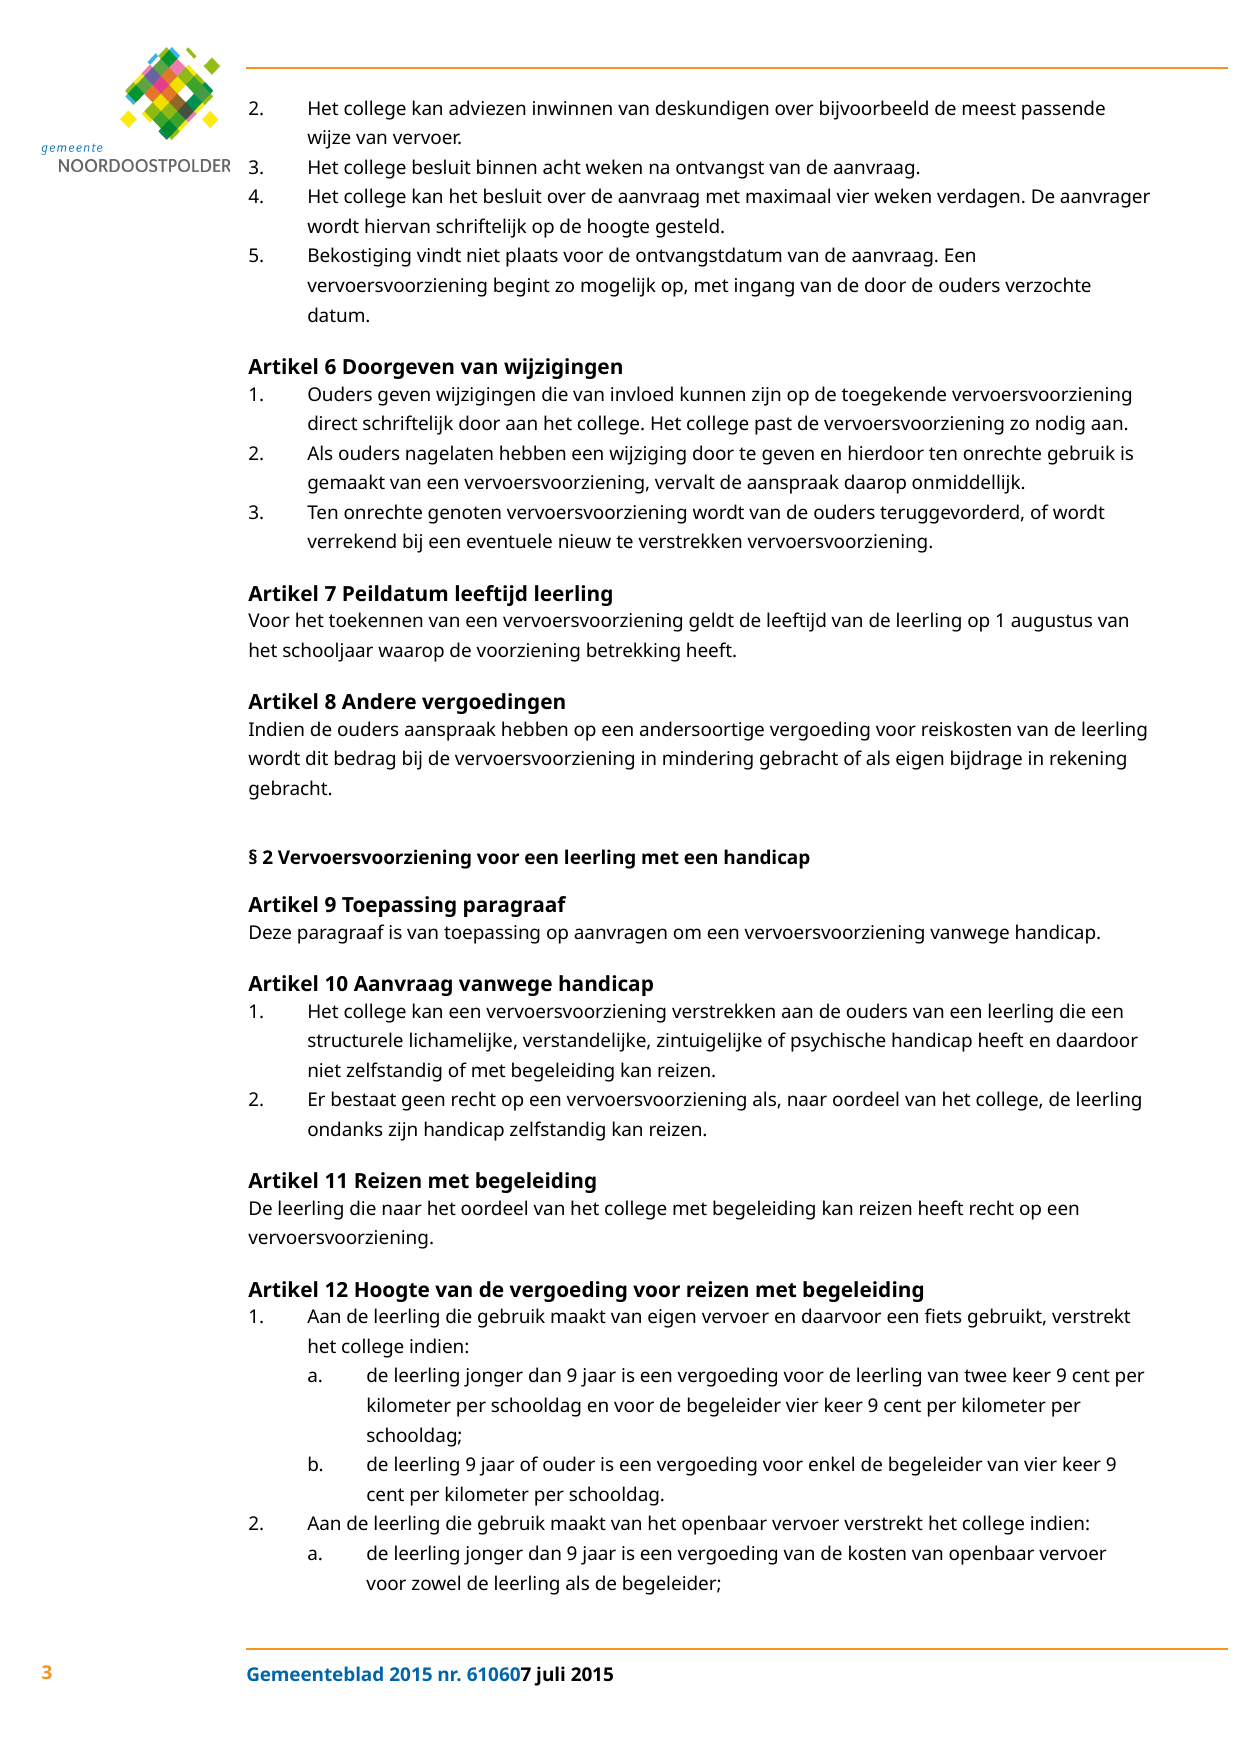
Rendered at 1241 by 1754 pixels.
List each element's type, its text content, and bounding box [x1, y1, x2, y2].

list Als ouders nagelaten hebben een wijziging door te geven en hierdoor ten onrechte gebruik is gemaakt van een vervoersvoorziening, vervalt de aanspraak daarop onmiddellijk. [248, 440, 1152, 495]
text Voor het toekennen van een vervoersvoorziening geldt de leeftijd van de leerling op 1 augustus van het schooljaar waarop de voorziening betrekking heeft. [248, 607, 1152, 663]
list Aan de leerling die gebruik maakt van het openbaar vervoer verstrekt het college indien: [248, 1511, 1152, 1536]
list Er bestaat geen recht op een vervoersvoorziening als, naar oordeel van het college, de leerling ondanks zijn handicap zelfstandig kan reizen. [248, 1087, 1152, 1142]
list Ten onrechte genoten vervoersvoorziening wordt van de ouders teruggevorderd, of wordt verrekend bij een eventuele nieuw te verstrekken vervoersvoorziening. [248, 499, 1152, 554]
list de leerling jonger dan 9 jaar is een vergoeding van de kosten van openbaar vervoer voor zowel de leerling als de begeleider; [307, 1540, 1152, 1595]
list Het college besluit binnen acht weken na ontvangst van de aanvraag. [248, 154, 1152, 180]
text Deze paragraaf is van toepassing op aanvragen om een vervoersvoorziening vanwege handicap. [248, 919, 1152, 945]
text De leerling die naar het oordeel van het college met begeleiding kan reizen heeft recht op een vervoersvoorziening. [248, 1195, 1152, 1250]
list de leerling 9 jaar of ouder is een vergoeding voor enkel de begeleider van vier keer 9 cent per kilometer per schooldag. [307, 1451, 1152, 1507]
text Artikel 9 Toepassing paragraaf [248, 891, 1152, 919]
text Artikel 11 Reizen met begeleiding [248, 1167, 1152, 1195]
text Artikel 7 Peildatum leeftijd leerling [248, 579, 1152, 607]
list Het college kan een vervoersvoorziening verstrekken aan de ouders van een leerling die een structurele lichamelijke, verstandelijke, zintuigelijke of psychische handicap heeft en daardoor niet zelfstandig of met begeleiding kan reizen. [248, 998, 1152, 1083]
text Artikel 10 Aanvraag vanwege handicap [248, 969, 1152, 998]
list Het college kan adviezen inwinnen van deskundigen over bijvoorbeeld de meest passende wijze van vervoer. [248, 95, 1152, 150]
list Bekostiging vindt niet plaats voor de ontvangstdatum van de aanvraag. Een vervoersvoorziening begint zo mogelijk op, met ingang van de door de ouders verzochte datum. [248, 243, 1152, 328]
list Ouders geven wijzigingen die van invloed kunnen zijn op de toegekende vervoersvoorziening direct schriftelijk door aan het college. Het college past de vervoersvoorziening zo nodig aan. [248, 381, 1152, 436]
list Het college kan het besluit over de aanvraag met maximaal vier weken verdagen. De aanvrager wordt hiervan schriftelijk op de hoogte gesteld. [248, 183, 1152, 239]
picture [41, 47, 231, 172]
text Artikel 12 Hoogte van de vergoeding voor reizen met begeleiding [248, 1275, 1152, 1303]
list Aan de leerling die gebruik maakt van eigen vervoer en daarvoor een fiets gebruikt, verstrekt het college indien: [248, 1303, 1152, 1359]
text Artikel 6 Doorgeven van wijzigingen [248, 352, 1152, 381]
list de leerling jonger dan 9 jaar is een vergoeding voor de leerling van twee keer 9 cent per kilometer per schooldag en voor de begeleider vier keer 9 cent per kilometer per schooldag; [307, 1363, 1152, 1447]
text Indien de ouders aanspraak hebben op een andersoortige vergoeding voor reiskosten van de leerling wordt dit bedrag bij de vervoersvoorziening in mindering gebracht of als eigen bijdrage in rekening gebracht. [248, 716, 1152, 801]
text Artikel 8 Andere vergoedingen [248, 687, 1152, 716]
text § 2 Vervoersvoorziening voor een leerling met een handicap [248, 844, 1152, 870]
